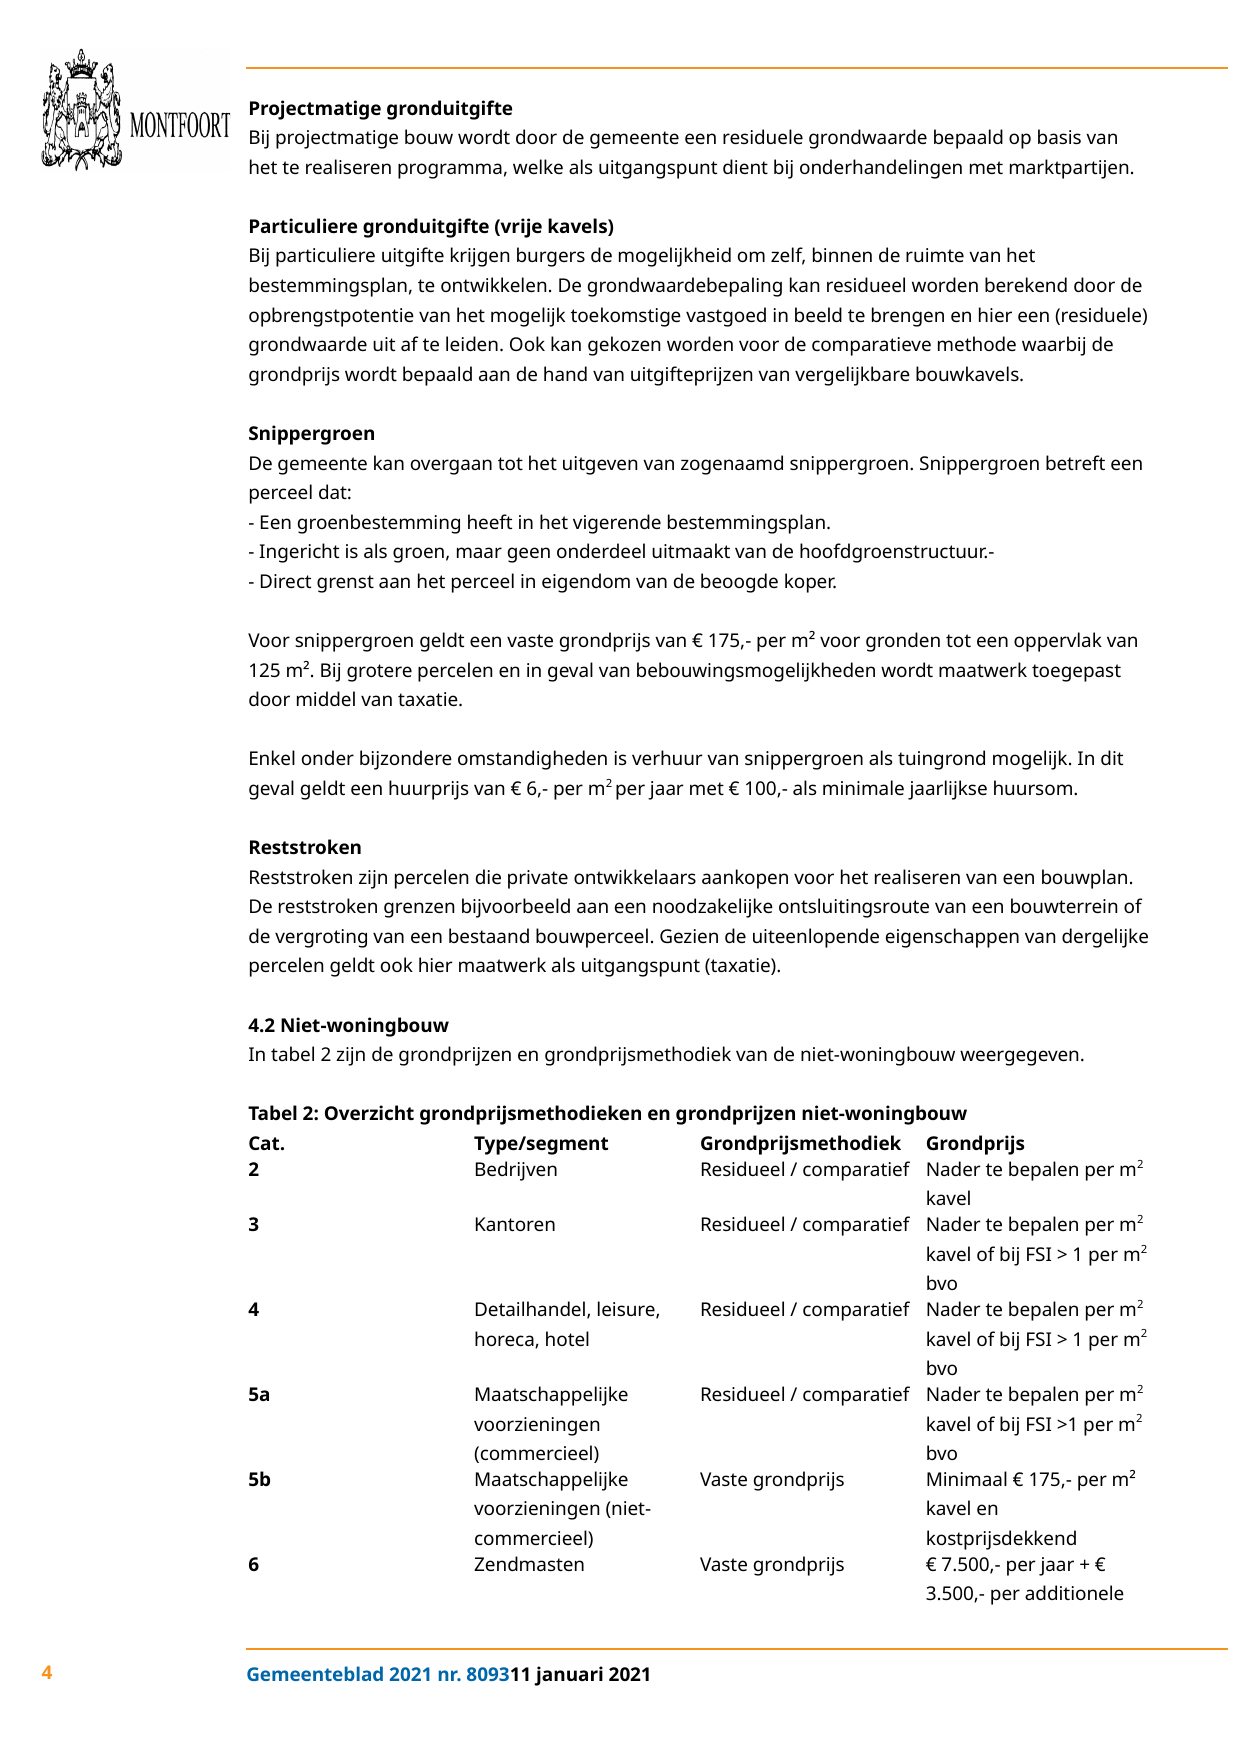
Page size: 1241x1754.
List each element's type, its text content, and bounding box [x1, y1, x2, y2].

table_cell Nader te bepalen per m2 kavel of bij FSI >1 per m2 bvo [926, 1381, 1152, 1466]
table_cell Residueel / comparatief [700, 1156, 926, 1211]
table_cell Minimaal € 175,- per m² kavel en kostprijsdekkend [926, 1466, 1152, 1551]
table_cell Bedrijven [474, 1156, 700, 1211]
table_cell 4 [248, 1296, 474, 1381]
text Reststroken [248, 834, 1152, 860]
text - Een groenbestemming heeft in het vigerende bestemmingsplan. [248, 509, 1152, 535]
table_cell Nader te bepalen per m2 kavel of bij FSI > 1 per m2 bvo [926, 1296, 1152, 1381]
text - Direct grenst aan het perceel in eigendom van de beoogde koper. [248, 568, 1152, 594]
text Bij particuliere uitgifte krijgen burgers de mogelijkheid om zelf, binnen de ruimte van het bestemmingsplan, te ontwikkelen. De grondwaardebepaling kan residueel worden berekend door de opbrengstpotentie van het mogelijk toekomstige vastgoed in beeld te brengen en hier een (residuele) grondwaarde uit af te leiden. Ook kan gekozen worden voor de comparatieve methode waarbij de grondprijs wordt bepaald aan de hand van uitgifteprijzen van vergelijkbare bouwkavels. [248, 243, 1152, 387]
table_cell 5b [248, 1466, 474, 1551]
table_cell 2 [248, 1156, 474, 1211]
text 4.2 Niet-woningbouw [248, 1012, 1152, 1038]
text Particuliere gronduitgifte (vrije kavels) [248, 213, 1152, 239]
table_cell € 7.500,- per jaar + € 3.500,- per additionele [926, 1551, 1152, 1606]
table_header Cat. [248, 1130, 474, 1156]
table_cell Nader te bepalen per m2 kavel [926, 1156, 1152, 1211]
table_cell Detailhandel, leisure, horeca, hotel [474, 1296, 700, 1381]
text Snippergroen [248, 420, 1152, 446]
table_cell Zendmasten [474, 1551, 700, 1606]
text Bij projectmatige bouw wordt door de gemeente een residuele grondwaarde bepaald op basis van het te realiseren programma, welke als uitgangspunt dient bij onderhandelingen met marktpartijen. [248, 124, 1152, 180]
table_cell Kantoren [474, 1211, 700, 1296]
table_header Grondprijs [926, 1130, 1152, 1156]
table_cell Residueel / comparatief [700, 1211, 926, 1296]
text Tabel 2: Overzicht grondprijsmethodieken en grondprijzen niet-woningbouw [248, 1101, 1152, 1126]
table_header Type/segment [474, 1130, 700, 1156]
table_cell 3 [248, 1211, 474, 1296]
table_cell 6 [248, 1551, 474, 1606]
text Enkel onder bijzondere omstandigheden is verhuur van snippergroen als tuingrond mogelijk. In dit geval geldt een huurprijs van € 6,- per m2 per jaar met € 100,- als minimale jaarlijkse huursom. [248, 746, 1152, 801]
table_cell Residueel / comparatief [700, 1381, 926, 1466]
text - Ingericht is als groen, maar geen onderdeel uitmaakt van de hoofdgroenstructuur.- [248, 538, 1152, 564]
table_cell 5a [248, 1381, 474, 1466]
text In tabel 2 zijn de grondprijzen en grondprijsmethodiek van de niet-woningbouw weergegeven. [248, 1041, 1152, 1067]
table_header Grondprijsmethodiek [700, 1130, 926, 1156]
table_cell Vaste grondprijs [700, 1551, 926, 1606]
text De gemeente kan overgaan tot het uitgeven van zogenaamd snippergroen. Snippergroen betreft een perceel dat: [248, 450, 1152, 505]
table_cell Maatschappelijke voorzieningen (commercieel) [474, 1381, 700, 1466]
picture [41, 47, 231, 172]
text Reststroken zijn percelen die private ontwikkelaars aankopen voor het realiseren van een bouwplan. De reststroken grenzen bijvoorbeeld aan een noodzakelijke ontsluitingsroute van een bouwterrein of de vergroting van een bestaand bouwperceel. Gezien de uiteenlopende eigenschappen van dergelijke percelen geldt ook hier maatwerk als uitgangspunt (taxatie). [248, 864, 1152, 978]
table_cell Maatschappelijke voorzieningen (niet-commercieel) [474, 1466, 700, 1551]
text Voor snippergroen geldt een vaste grondprijs van € 175,- per m² voor gronden tot een oppervlak van 125 m². Bij grotere percelen en in geval van bebouwingsmogelijkheden wordt maatwerk toegepast door middel van taxatie. [248, 627, 1152, 712]
table_cell Residueel / comparatief [700, 1296, 926, 1381]
table_cell Nader te bepalen per m2 kavel of bij FSI > 1 per m2 bvo [926, 1211, 1152, 1296]
table_cell Vaste grondprijs [700, 1466, 926, 1551]
text Projectmatige gronduitgifte [248, 95, 1152, 121]
